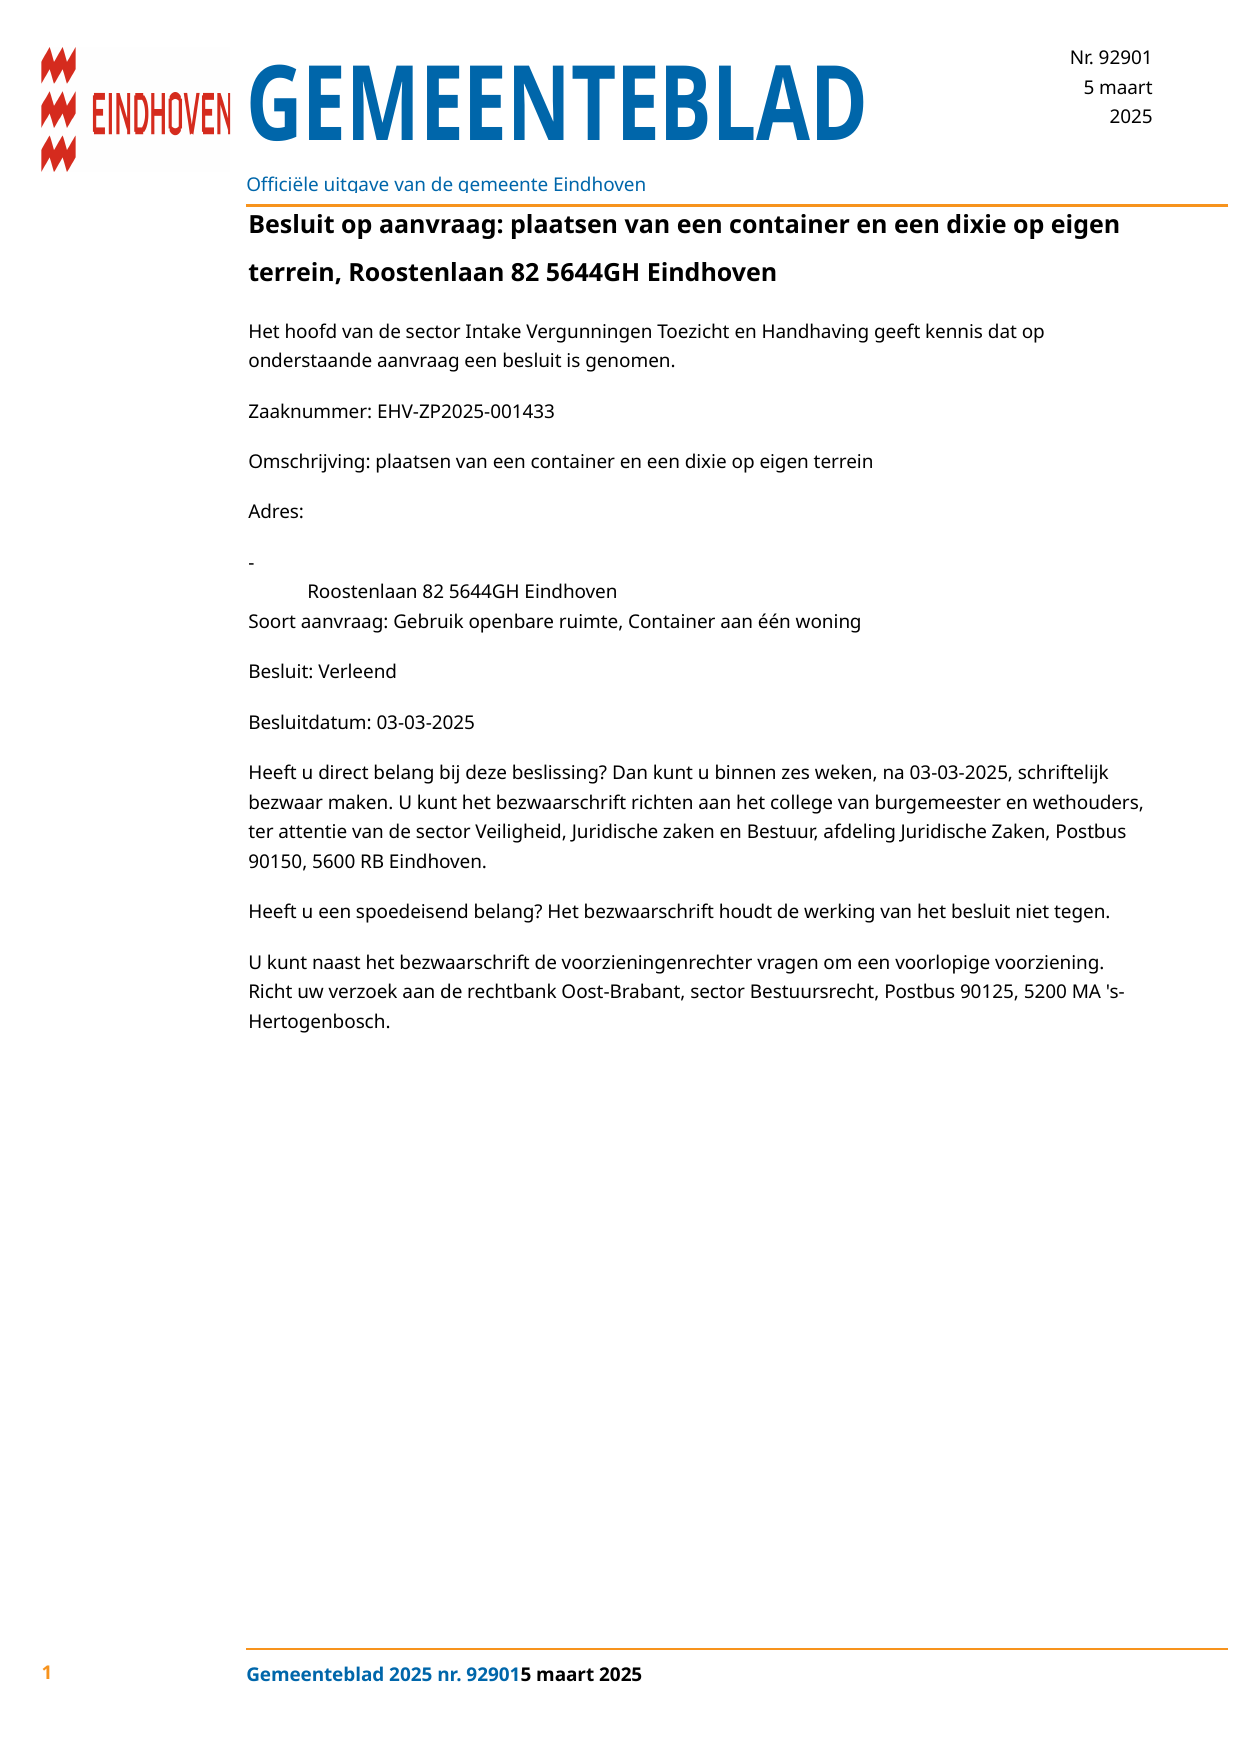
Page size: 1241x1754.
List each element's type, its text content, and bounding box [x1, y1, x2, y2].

text U kunt naast het bezwaarschrift de voorzieningenrechter vragen om een voorlopige voorziening. Richt uw verzoek aan de rechtbank Oost-Brabant, sector Bestuursrecht, Postbus 90125, 5200 MA 's-Hertogenbosch. [248, 949, 1152, 1034]
text Besluit op aanvraag: plaatsen van een container en een dixie op eigen terrein, Roostenlaan 82 5644GH Eindhoven [248, 207, 1152, 288]
text Besluit: Verleend [248, 659, 1152, 684]
text Het hoofd van de sector Intake Vergunningen Toezicht en Handhaving geeft kennis dat op onderstaande aanvraag een besluit is genomen. [248, 318, 1152, 373]
picture [41, 47, 231, 172]
list Roostenlaan 82 5644GH Eindhoven [248, 579, 1152, 604]
text Soort aanvraag: Gebruik openbare ruimte, Container aan één woning [248, 608, 1152, 634]
text Zaaknummer: EHV-ZP2025-001433 [248, 398, 1152, 424]
text Adres: [248, 499, 1152, 524]
text Besluitdatum: 03-03-2025 [248, 709, 1152, 735]
text Heeft u direct belang bij deze beslissing? Dan kunt u binnen zes weken, na 03-03-2025, schriftelijk bezwaar maken. U kunt het bezwaarschrift richten aan het college van burgemeester en wethouders, ter attentie van de sector Veiligheid, Juridische zaken en Bestuur, afdeling Juridische Zaken, Postbus 90150, 5600 RB Eindhoven. [248, 759, 1152, 874]
text Omschrijving: plaatsen van een container en een dixie op eigen terrein [248, 448, 1152, 474]
text Heeft u een spoedeisend belang? Het bezwaarschrift houdt de werking van het besluit niet tegen. [248, 899, 1152, 924]
